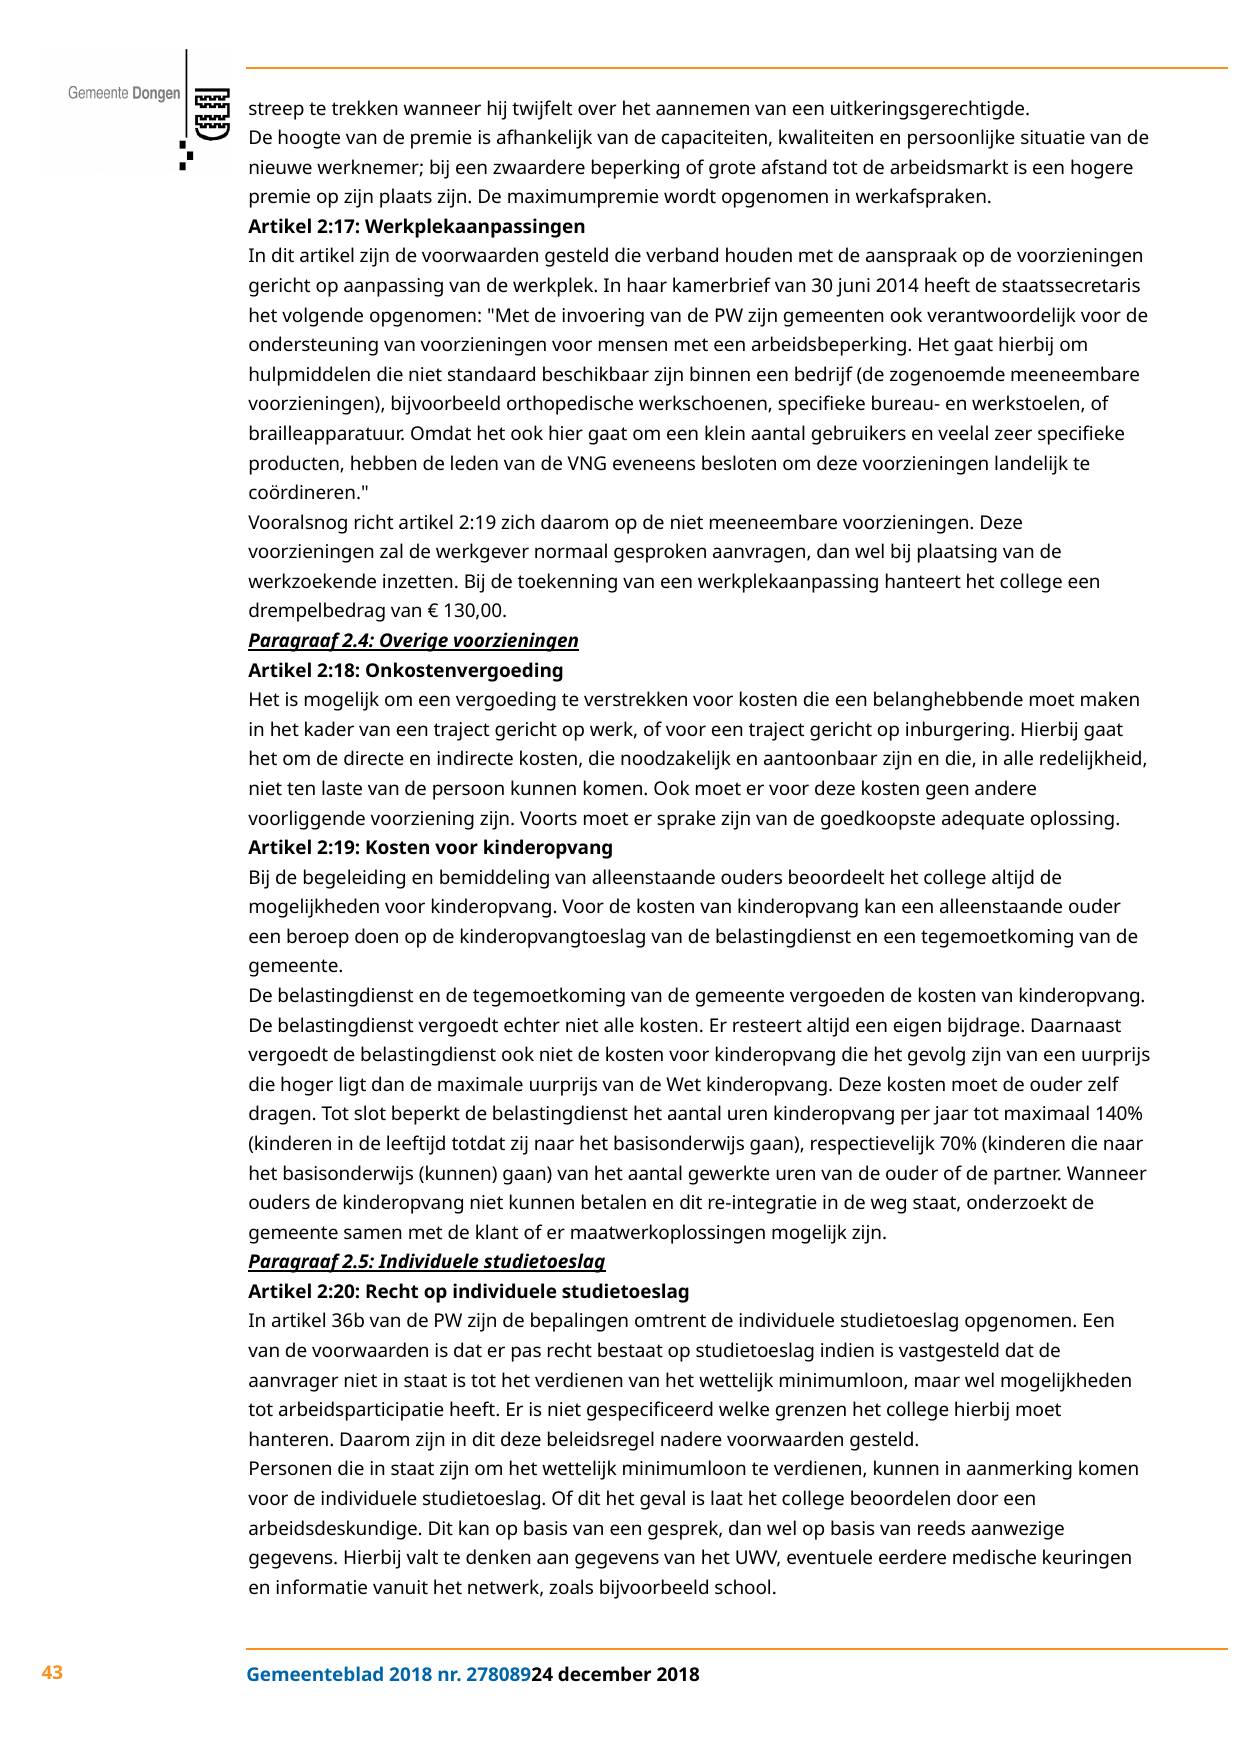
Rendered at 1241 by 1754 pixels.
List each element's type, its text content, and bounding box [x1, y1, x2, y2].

text De hoogte van de premie is afhankelijk van de capaciteiten, kwaliteiten en persoonlijke situatie van de nieuwe werknemer; bij een zwaardere beperking of grote afstand tot de arbeidsmarkt is een hogere premie op zijn plaats zijn. De maximumpremie wordt opgenomen in werkafspraken. [248, 124, 1152, 209]
text Bij de begeleiding en bemiddeling van alleenstaande ouders beoordeelt het college altijd de mogelijkheden voor kinderopvang. Voor de kosten van kinderopvang kan een alleenstaande ouder een beroep doen op de kinderopvangtoeslag van de belastingdienst en een tegemoetkoming van de gemeente. [248, 864, 1152, 978]
text Artikel 2:18: Onkostenvergoeding [248, 657, 1152, 683]
text De belastingdienst en de tegemoetkoming van de gemeente vergoeden de kosten van kinderopvang. De belastingdienst vergoedt echter niet alle kosten. Er resteert altijd een eigen bijdrage. Daarnaast vergoedt de belastingdienst ook niet de kosten voor kinderopvang die het gevolg zijn van een uurprijs die hoger ligt dan de maximale uurprijs van de Wet kinderopvang. Deze kosten moet de ouder zelf dragen. Tot slot beperkt de belastingdienst het aantal uren kinderopvang per jaar tot maximaal 140% (kinderen in de leeftijd totdat zij naar het basisonderwijs gaan), respectievelijk 70% (kinderen die naar het basisonderwijs (kunnen) gaan) van het aantal gewerkte uren van de ouder of de partner. Wanneer ouders de kinderopvang niet kunnen betalen en dit re-integratie in de weg staat, onderzoekt de gemeente samen met de klant of er maatwerkoplossingen mogelijk zijn. [248, 982, 1152, 1245]
text streep te trekken wanneer hij twijfelt over het aannemen van een uitkeringsgerechtigde. [248, 95, 1152, 121]
text Personen die in staat zijn om het wettelijk minimumloon te verdienen, kunnen in aanmerking komen voor de individuele studietoeslag. Of dit het geval is laat het college beoordelen door een arbeidsdeskundige. Dit kan op basis van een gesprek, dan wel op basis van reeds aanwezige gegevens. Hierbij valt te denken aan gegevens van het UWV, eventuele eerdere medische keuringen en informatie vanuit het netwerk, zoals bijvoorbeeld school. [248, 1456, 1152, 1600]
text Artikel 2:20: Recht op individuele studietoeslag [248, 1278, 1152, 1304]
picture [41, 47, 231, 172]
text Artikel 2:19: Kosten voor kinderopvang [248, 834, 1152, 860]
text Paragraaf 2.5: Individuele studietoeslag [248, 1248, 1152, 1274]
text Vooralsnog richt artikel 2:19 zich daarom op de niet meeneembare voorzieningen. Deze voorzieningen zal de werkgever normaal gesproken aanvragen, dan wel bij plaatsing van de werkzoekende inzetten. Bij de toekenning van een werkplekaanpassing hanteert het college een drempelbedrag van € 130,00. [248, 509, 1152, 623]
text Paragraaf 2.4: Overige voorzieningen [248, 627, 1152, 653]
text Het is mogelijk om een vergoeding te verstrekken voor kosten die een belanghebbende moet maken in het kader van een traject gericht op werk, of voor een traject gericht op inburgering. Hierbij gaat het om de directe en indirecte kosten, die noodzakelijk en aantoonbaar zijn en die, in alle redelijkheid, niet ten laste van de persoon kunnen komen. Ook moet er voor deze kosten geen andere voorliggende voorziening zijn. Voorts moet er sprake zijn van de goedkoopste adequate oplossing. [248, 686, 1152, 831]
text In artikel 36b van de PW zijn de bepalingen omtrent de individuele studietoeslag opgenomen. Een van de voorwaarden is dat er pas recht bestaat op studietoeslag indien is vastgesteld dat de aanvrager niet in staat is tot het verdienen van het wettelijk minimumloon, maar wel mogelijkheden tot arbeidsparticipatie heeft. Er is niet gespecificeerd welke grenzen het college hierbij moet hanteren. Daarom zijn in dit deze beleidsregel nadere voorwaarden gesteld. [248, 1308, 1152, 1452]
text Artikel 2:17: Werkplekaanpassingen [248, 213, 1152, 239]
text In dit artikel zijn de voorwaarden gesteld die verband houden met de aanspraak op de voorzieningen gericht op aanpassing van de werkplek. In haar kamerbrief van 30 juni 2014 heeft de staatssecretaris het volgende opgenomen: "Met de invoering van de PW zijn gemeenten ook verantwoordelijk voor de ondersteuning van voorzieningen voor mensen met een arbeidsbeperking. Het gaat hierbij om hulpmiddelen die niet standaard beschikbaar zijn binnen een bedrijf (de zogenoemde meeneembare voorzieningen), bijvoorbeeld orthopedische werkschoenen, specifieke bureau- en werkstoelen, of brailleapparatuur. Omdat het ook hier gaat om een klein aantal gebruikers en veelal zeer specifieke producten, hebben de leden van de VNG eveneens besloten om deze voorzieningen landelijk te coördineren." [248, 243, 1152, 505]
